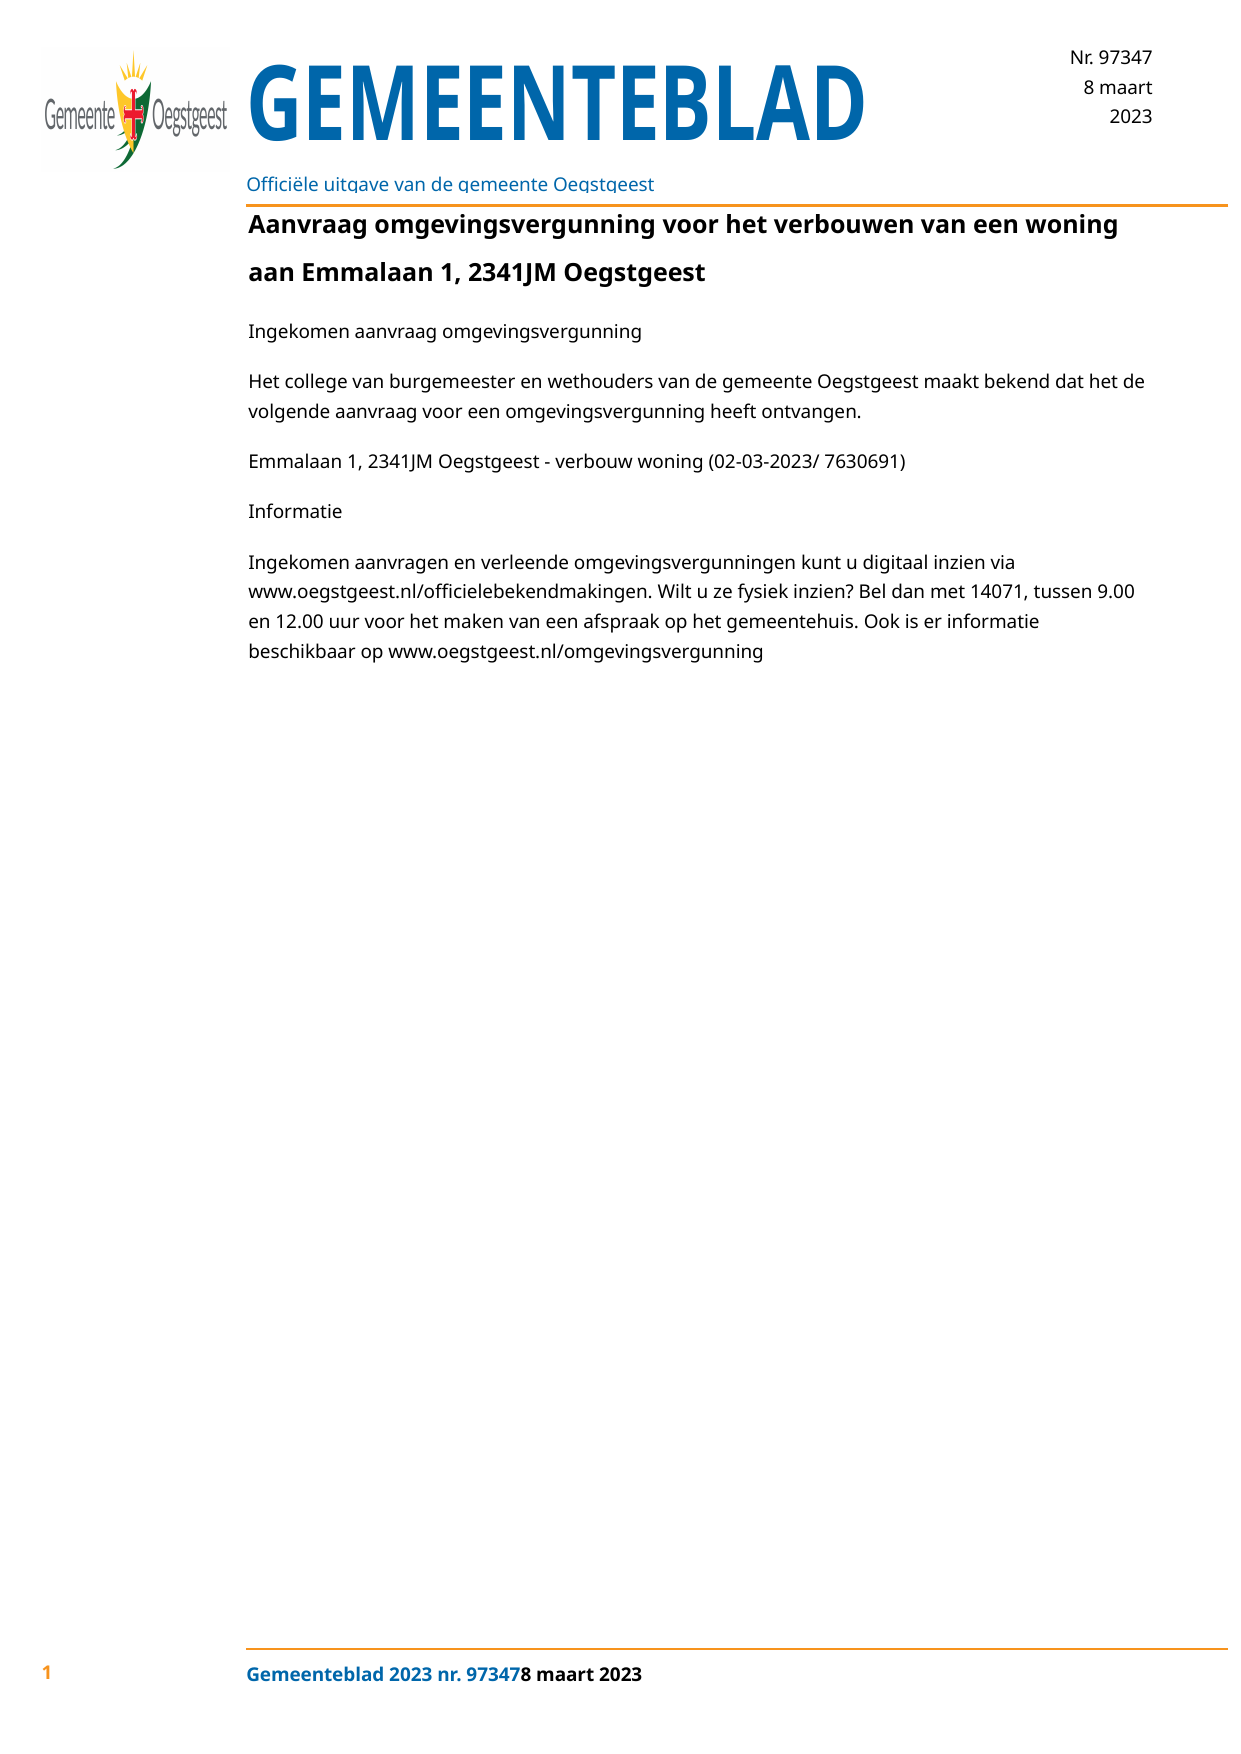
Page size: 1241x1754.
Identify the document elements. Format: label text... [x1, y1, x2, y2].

text Informatie [248, 499, 1152, 524]
text Aanvraag omgevingsvergunning voor het verbouwen van een woning aan Emmalaan 1, 2341JM Oegstgeest [248, 207, 1152, 288]
picture [41, 47, 231, 172]
text Emmalaan 1, 2341JM Oegstgeest - verbouw woning (02-03-2023/ 7630691) [248, 448, 1152, 474]
text Ingekomen aanvragen en verleende omgevingsvergunningen kunt u digitaal inzien via www.oegstgeest.nl/officielebekendmakingen. Wilt u ze fysiek inzien? Bel dan met 14071, tussen 9.00 en 12.00 uur voor het maken van een afspraak op het gemeentehuis. Ook is er informatie beschikbaar op www.oegstgeest.nl/omgevingsvergunning [248, 549, 1152, 664]
text Ingekomen aanvraag omgevingsvergunning [248, 318, 1152, 344]
text Het college van burgemeester en wethouders van de gemeente Oegstgeest maakt bekend dat het de volgende aanvraag voor een omgevingsvergunning heeft ontvangen. [248, 368, 1152, 424]
